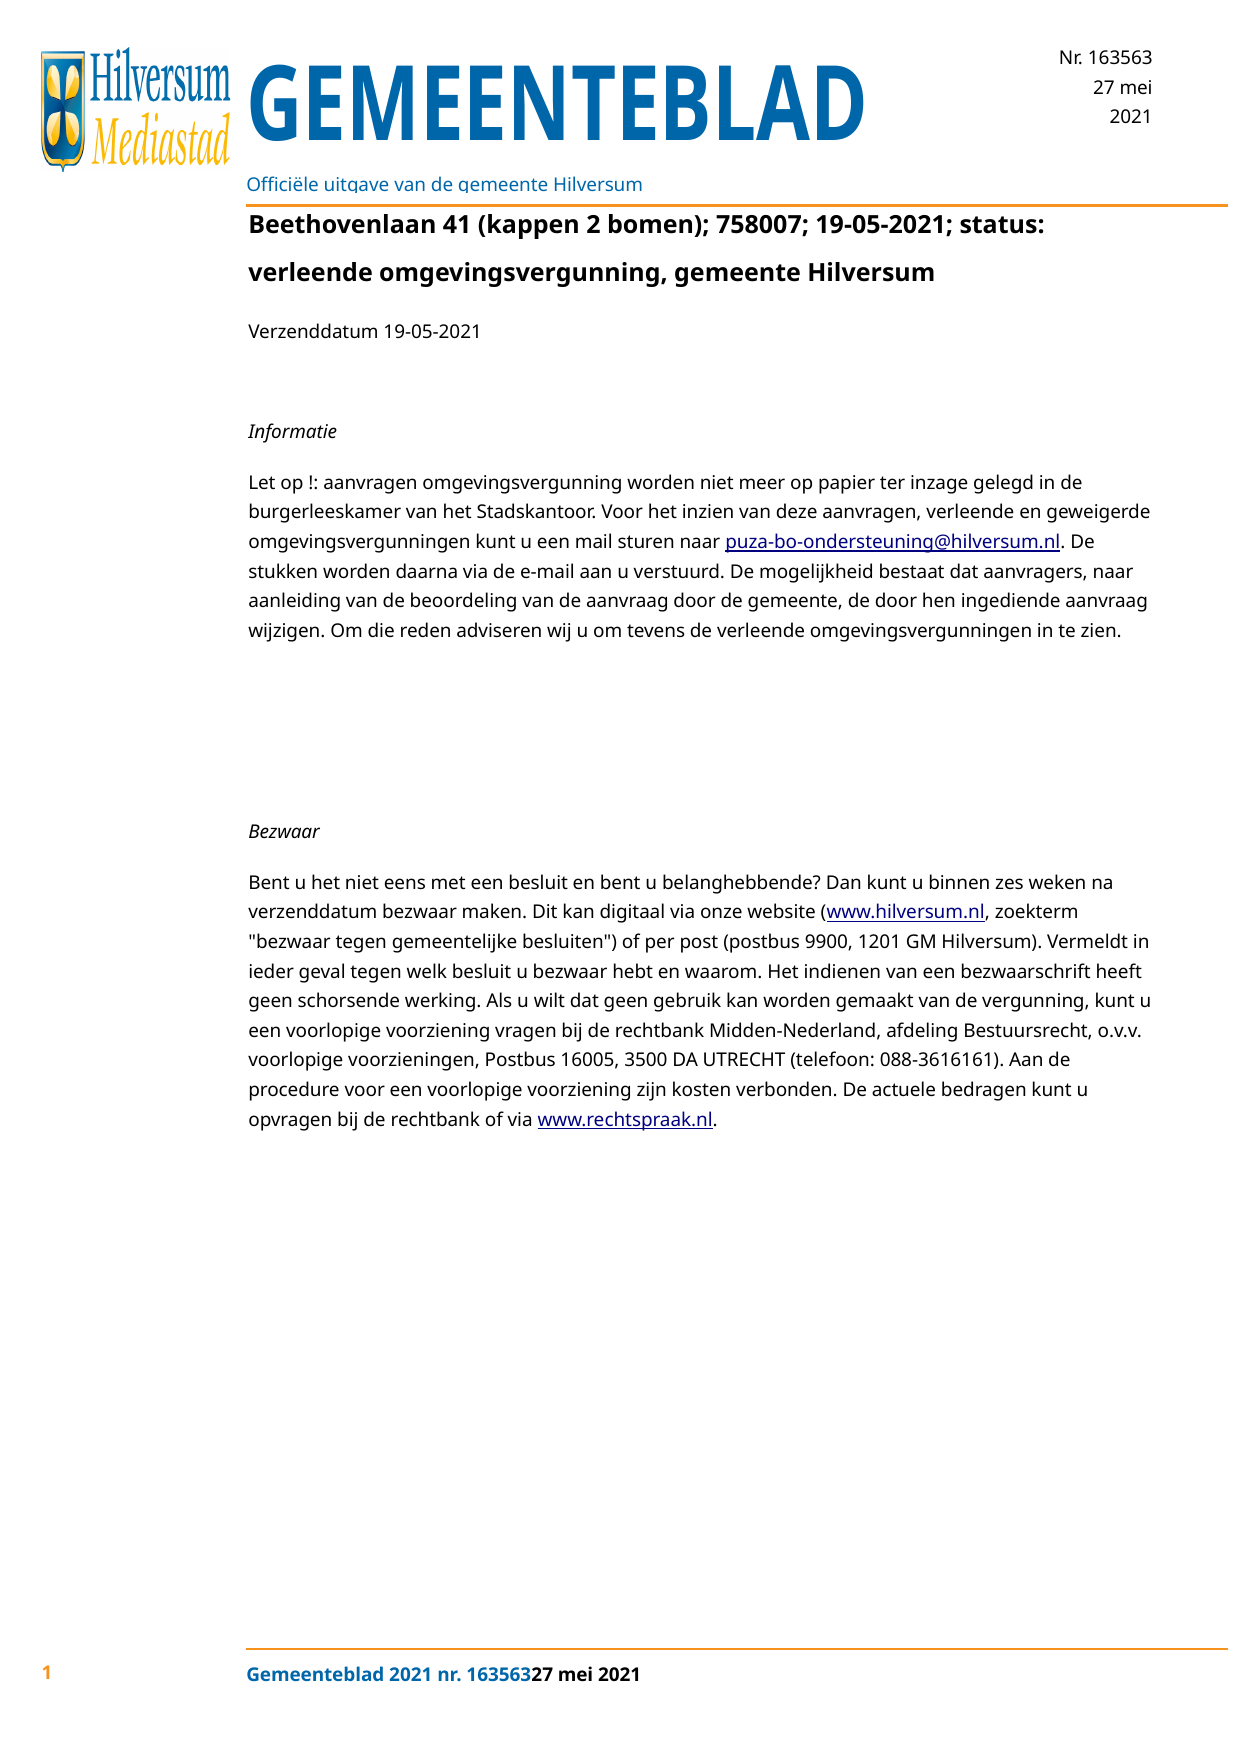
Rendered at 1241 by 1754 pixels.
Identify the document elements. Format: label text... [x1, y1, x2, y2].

text Bent u het niet eens met een besluit en bent u belanghebbende? Dan kunt u binnen zes weken na verzenddatum bezwaar maken. Dit kan digitaal via onze website (www.hilversum.nl, zoekterm "bezwaar tegen gemeentelijke besluiten") of per post (postbus 9900, 1201 GM Hilversum). Vermeldt in ieder geval tegen welk besluit u bezwaar hebt en waarom. Het indienen van een bezwaarschrift heeft geen schorsende werking. Als u wilt dat geen gebruik kan worden gemaakt van de vergunning, kunt u een voorlopige voorziening vragen bij de rechtbank Midden-Nederland, afdeling Bestuursrecht, o.v.v. voorlopige voorzieningen, Postbus 16005, 3500 DA UTRECHT (telefoon: 088-3616161). Aan de procedure voor een voorlopige voorziening zijn kosten verbonden. De actuele bedragen kunt u opvragen bij de rechtbank of via www.rechtspraak.nl. [248, 869, 1152, 1132]
text Beethovenlaan 41 (kappen 2 bomen); 758007; 19-05-2021; status: verleende omgevingsvergunning, gemeente Hilversum [248, 207, 1152, 288]
text Verzenddatum 19-05-2021 [248, 318, 1152, 344]
text Bezwaar [248, 819, 1152, 844]
picture [41, 47, 231, 172]
text Let op !: aanvragen omgevingsvergunning worden niet meer op papier ter inzage gelegd in de burgerleeskamer van het Stadskantoor. Voor het inzien van deze aanvragen, verleende en geweigerde omgevingsvergunningen kunt u een mail sturen naar puza-bo-ondersteuning@hilversum.nl. De stukken worden daarna via de e-mail aan u verstuurd. De mogelijkheid bestaat dat aanvragers, naar aanleiding van de beoordeling van de aanvraag door de gemeente, de door hen ingediende aanvraag wijzigen. Om die reden adviseren wij u om tevens de verleende omgevingsvergunningen in te zien. [248, 469, 1152, 643]
text Informatie [248, 419, 1152, 444]
